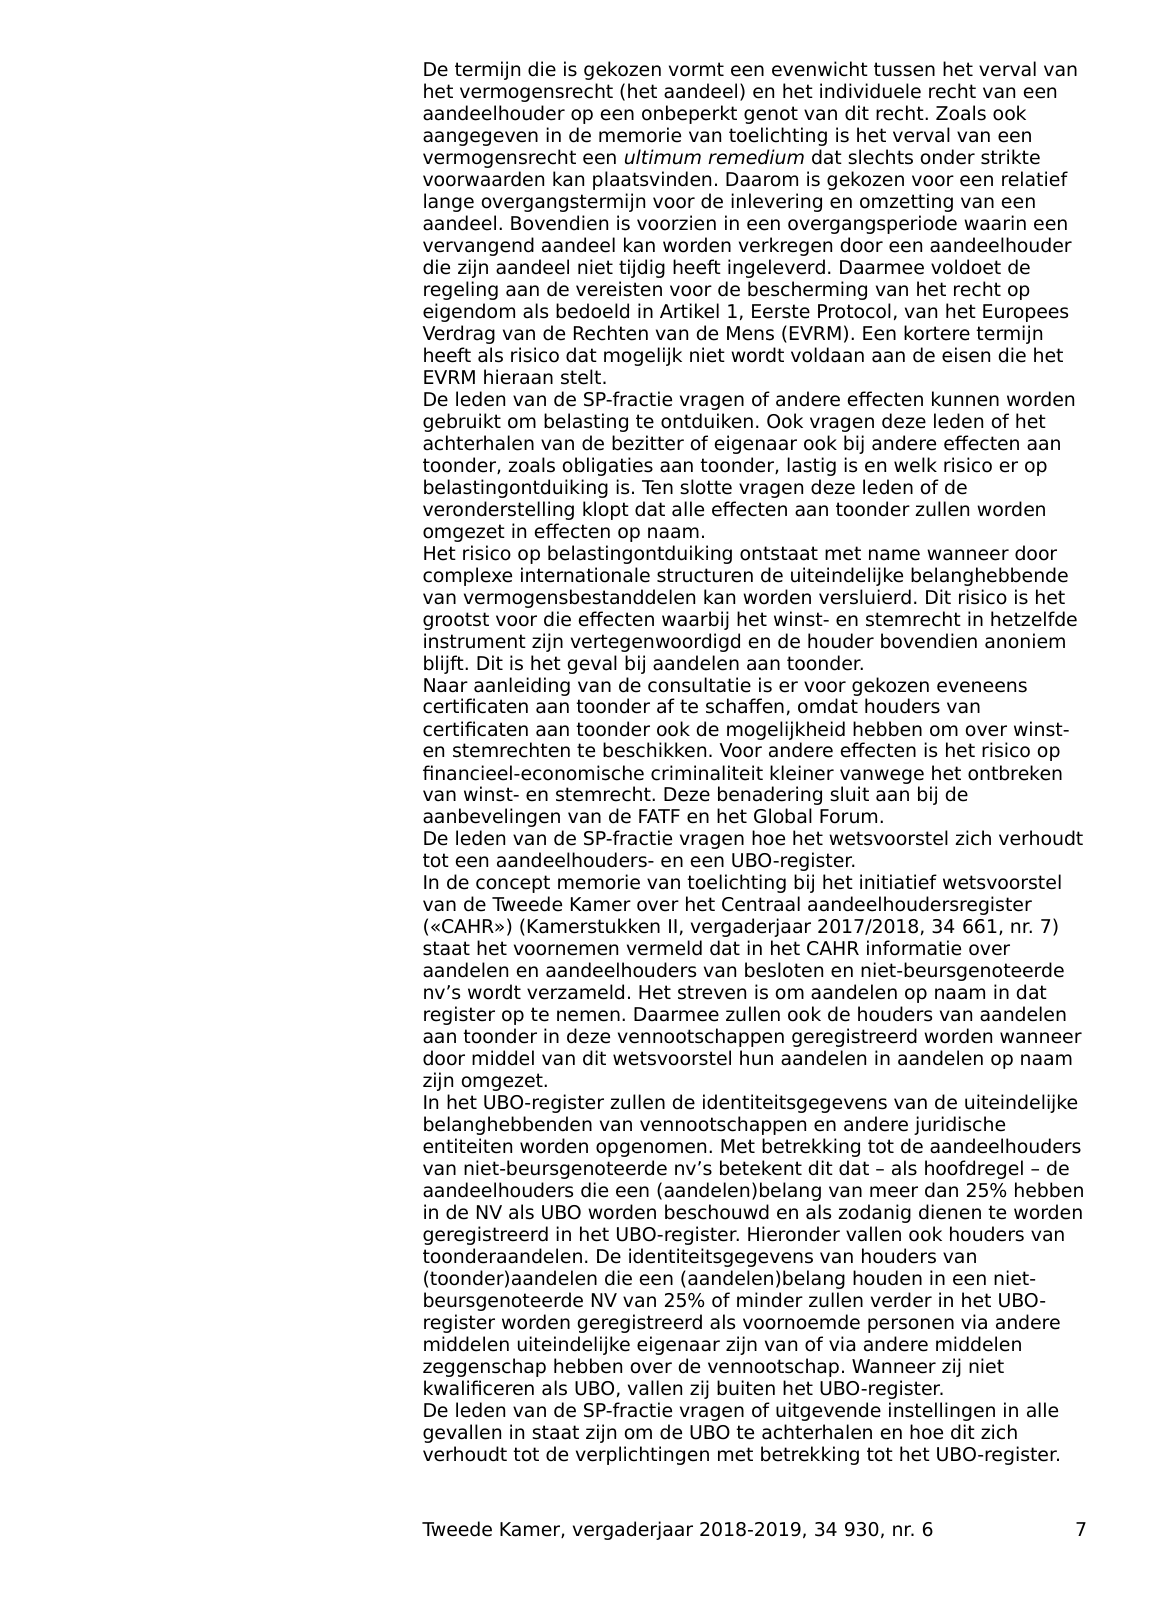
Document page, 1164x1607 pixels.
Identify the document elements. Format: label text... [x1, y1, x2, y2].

text De leden van de SP-fractie vragen of uitgevende instellingen in alle gevallen in staat zijn om de UBO te achterhalen en hoe dit zich verhoudt tot de verplichtingen met betrekking tot het UBO-register. [422, 1400, 1087, 1466]
text In de concept memorie van toelichting bij het initiatief wetsvoorstel van de Tweede Kamer over het Centraal aandeelhoudersregister («CAHR») (Kamerstukken II, vergaderjaar 2017/2018, 34 661, nr. 7) staat het voornemen vermeld dat in het CAHR informatie over aandelen en aandeelhouders van besloten en niet-beursgenoteerde nv’s wordt verzameld. Het streven is om aandelen op naam in dat register op te nemen. Daarmee zullen ook de houders van aandelen aan toonder in deze vennootschappen geregistreerd worden wanneer door middel van dit wetsvoorstel hun aandelen in aandelen op naam zijn omgezet. [422, 872, 1087, 1092]
text De termijn die is gekozen vormt een evenwicht tussen het verval van het vermogensrecht (het aandeel) en het individuele recht van een aandeelhouder op een onbeperkt genot van dit recht. Zoals ook aangegeven in de memorie van toelichting is het verval van een vermogensrecht een ultimum remedium dat slechts onder strikte voorwaarden kan plaatsvinden. Daarom is gekozen voor een relatief lange overgangstermijn voor de inlevering en omzetting van een aandeel. Bovendien is voorzien in een overgangsperiode waarin een vervangend aandeel kan worden verkregen door een aandeelhouder die zijn aandeel niet tijdig heeft ingeleverd. Daarmee voldoet de regeling aan de vereisten voor de bescherming van het recht op eigendom als bedoeld in Artikel 1, Eerste Protocol, van het Europees Verdrag van de Rechten van de Mens (EVRM). Een kortere termijn heeft als risico dat mogelijk niet wordt voldaan aan de eisen die het EVRM hieraan stelt. [422, 59, 1087, 389]
text Het risico op belastingontduiking ontstaat met name wanneer door complexe internationale structuren de uiteindelijke belanghebbende van vermogensbestanddelen kan worden versluierd. Dit risico is het grootst voor die effecten waarbij het winst- en stemrecht in hetzelfde instrument zijn vertegenwoordigd en de houder bovendien anoniem blijft. Dit is het geval bij aandelen aan toonder. [422, 543, 1087, 674]
text Naar aanleiding van de consultatie is er voor gekozen eveneens certificaten aan toonder af te schaffen, omdat houders van certificaten aan toonder ook de mogelijkheid hebben om over winst- en stemrechten te beschikken. Voor andere effecten is het risico op financieel-economische criminaliteit kleiner vanwege het ontbreken van winst- en stemrecht. Deze benadering sluit aan bij de aanbevelingen van de FATF en het Global Forum. [422, 674, 1087, 828]
text De leden van de SP-fractie vragen hoe het wetsvoorstel zich verhoudt tot een aandeelhouders- en een UBO-register. [422, 828, 1087, 872]
text De leden van de SP-fractie vragen of andere effecten kunnen worden gebruikt om belasting te ontduiken. Ook vragen deze leden of het achterhalen van de bezitter of eigenaar ook bij andere effecten aan toonder, zoals obligaties aan toonder, lastig is en welk risico er op belastingontduiking is. Ten slotte vragen deze leden of de veronderstelling klopt dat alle effecten aan toonder zullen worden omgezet in effecten op naam. [422, 389, 1087, 543]
text In het UBO-register zullen de identiteitsgegevens van de uiteindelijke belanghebbenden van vennootschappen en andere juridische entiteiten worden opgenomen. Met betrekking tot de aandeelhouders van niet-beursgenoteerde nv’s betekent dit dat – als hoofdregel – de aandeelhouders die een (aandelen)belang van meer dan 25% hebben in de NV als UBO worden beschouwd en als zodanig dienen te worden geregistreerd in het UBO-register. Hieronder vallen ook houders van toonderaandelen. De identiteitsgegevens van houders van (toonder)aandelen die een (aandelen)belang houden in een niet-beursgenoteerde NV van 25% of minder zullen verder in het UBO-register worden geregistreerd als voornoemde personen via andere middelen uiteindelijke eigenaar zijn van of via andere middelen zeggenschap hebben over de vennootschap. Wanneer zij niet kwalificeren als UBO, vallen zij buiten het UBO-register. [422, 1092, 1087, 1400]
